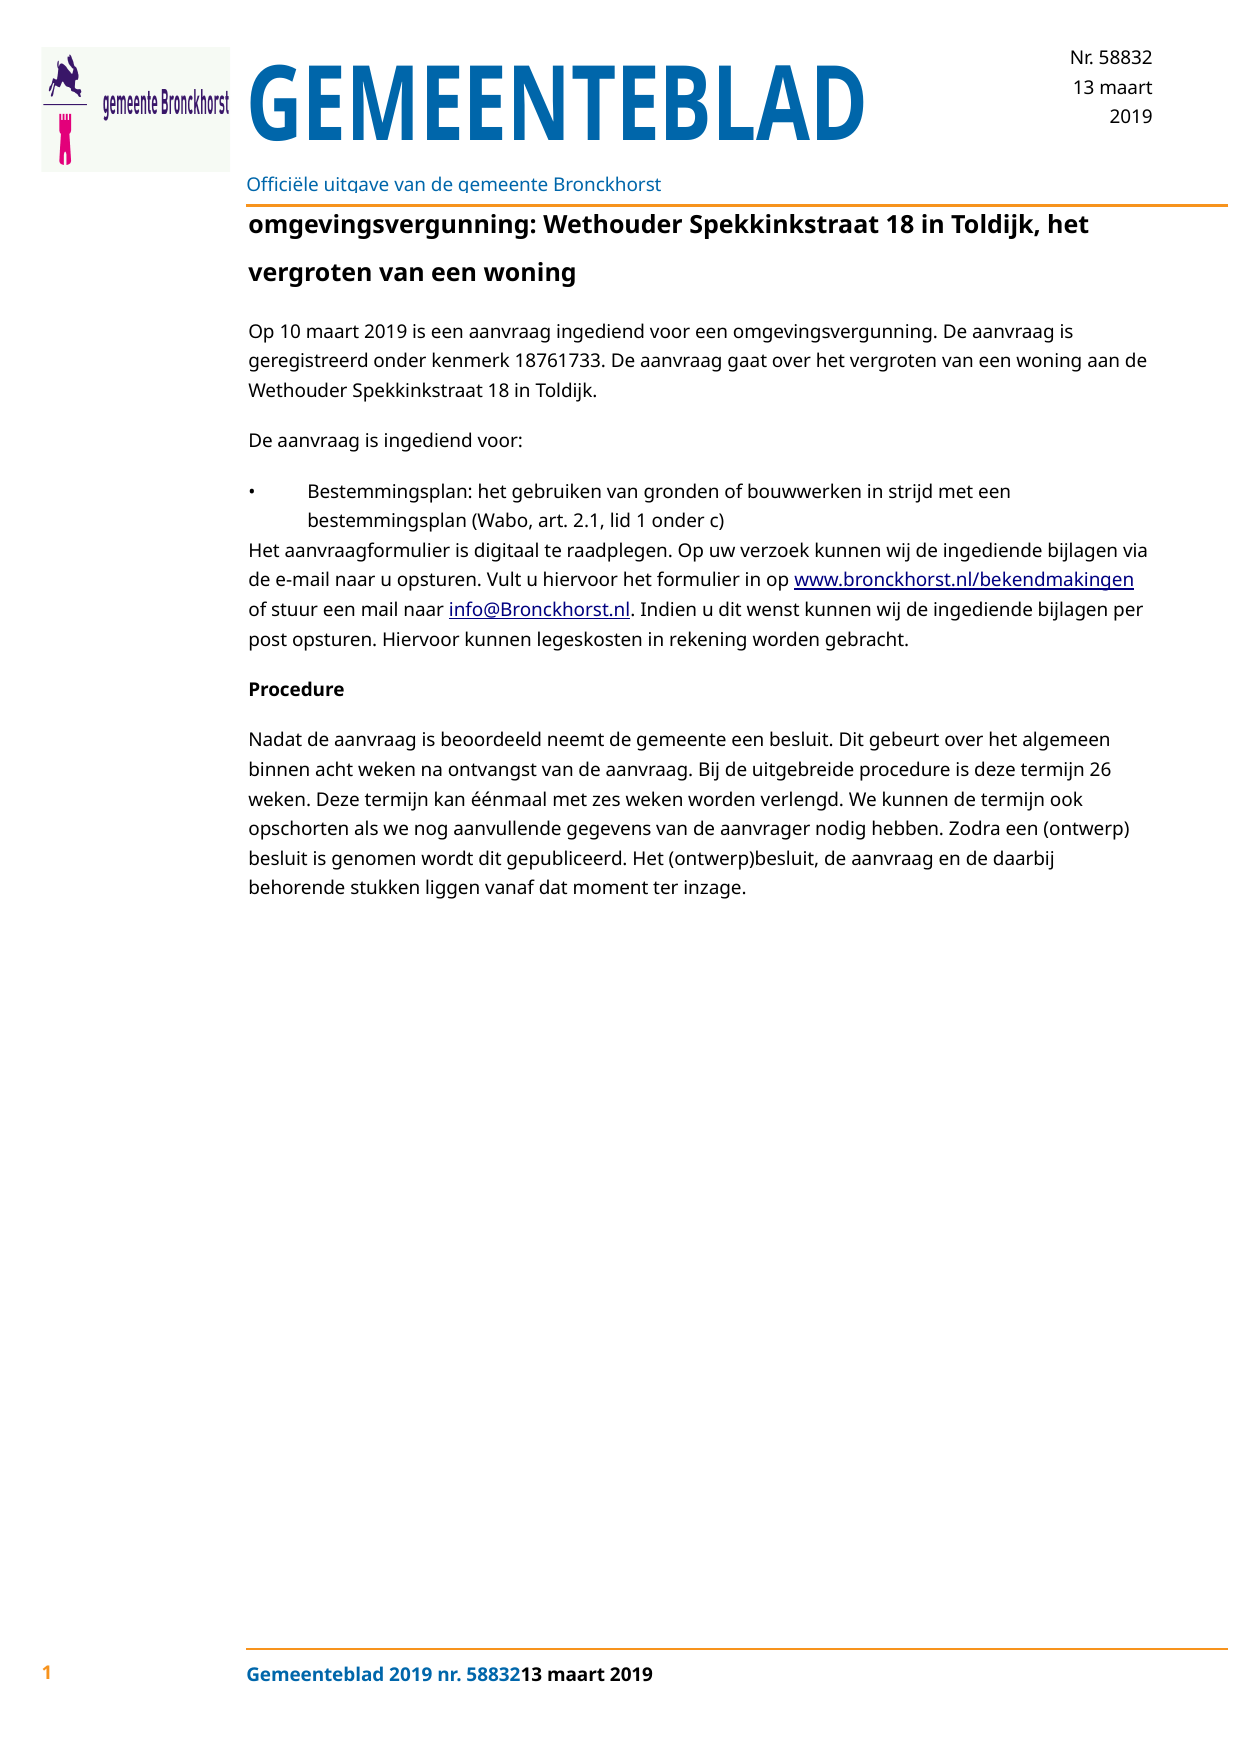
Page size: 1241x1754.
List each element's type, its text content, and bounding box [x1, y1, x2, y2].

picture [41, 47, 231, 172]
text omgevingsvergunning: Wethouder Spekkinkstraat 18 in Toldijk, het vergroten van een woning [248, 207, 1152, 288]
text Het aanvraagformulier is digitaal te raadplegen. Op uw verzoek kunnen wij de ingediende bijlagen via de e-mail naar u opsturen. Vult u hiervoor het formulier in op www.bronckhorst.nl/bekendmakingen of stuur een mail naar info@Bronckhorst.nl. Indien u dit wenst kunnen wij de ingediende bijlagen per post opsturen. Hiervoor kunnen legeskosten in rekening worden gebracht. [248, 537, 1152, 652]
text De aanvraag is ingediend voor: [248, 427, 1152, 453]
text Op 10 maart 2019 is een aanvraag ingediend voor een omgevingsvergunning. De aanvraag is geregistreerd onder kenmerk 18761733. De aanvraag gaat over het vergroten van een woning aan de Wethouder Spekkinkstraat 18 in Toldijk. [248, 318, 1152, 403]
text Nadat de aanvraag is beoordeeld neemt de gemeente een besluit. Dit gebeurt over het algemeen binnen acht weken na ontvangst van de aanvraag. Bij de uitgebreide procedure is deze termijn 26 weken. Deze termijn kan éénmaal met zes weken worden verlengd. We kunnen de termijn ook opschorten als we nog aanvullende gegevens van de aanvrager nodig hebben. Zodra een (ontwerp) besluit is genomen wordt dit gepubliceerd. Het (ontwerp)besluit, de aanvraag en de daarbij behorende stukken liggen vanaf dat moment ter inzage. [248, 727, 1152, 900]
list Bestemmingsplan: het gebruiken van gronden of bouwwerken in strijd met een bestemmingsplan (Wabo, art. 2.1, lid 1 onder c) [248, 478, 1152, 533]
text Procedure [248, 676, 1152, 702]
